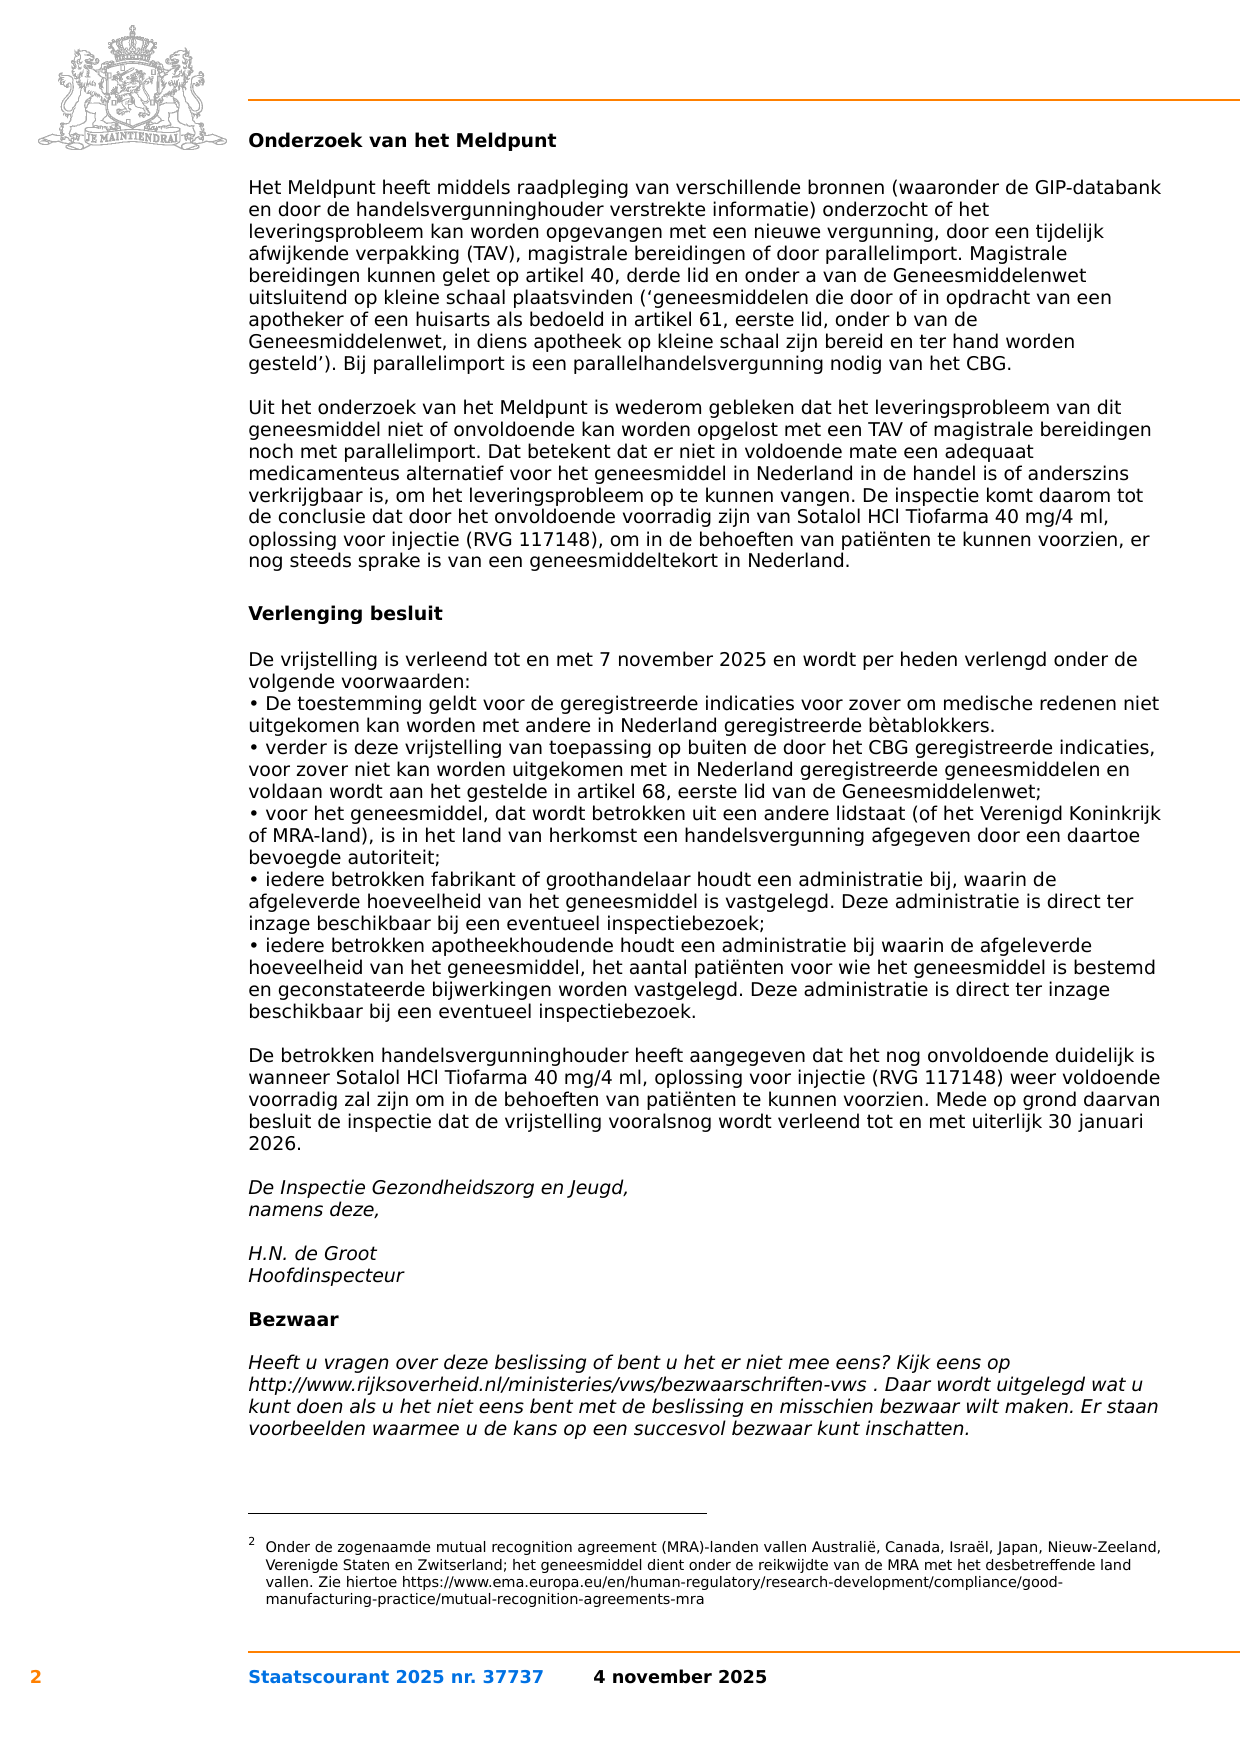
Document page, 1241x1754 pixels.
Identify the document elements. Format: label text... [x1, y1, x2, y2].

text Het Meldpunt heeft middels raadpleging van verschillende bronnen (waaronder de GIP-databank en door de handelsvergunninghouder verstrekte informatie) onderzocht of het leveringsprobleem kan worden opgevangen met een nieuwe vergunning, door een tijdelijk afwijkende verpakking (TAV), magistrale bereidingen of door parallelimport. Magistrale bereidingen kunnen gelet op artikel 40, derde lid en onder a van de Geneesmiddelenwet uitsluitend op kleine schaal plaatsvinden (‘geneesmiddelen die door of in opdracht van een apotheker of een huisarts als bedoeld in artikel 61, eerste lid, onder b van de Geneesmiddelenwet, in diens apotheek op kleine schaal zijn bereid en ter hand worden gesteld’). Bij parallelimport is een parallelhandelsvergunning nodig van het CBG. [248, 177, 1163, 375]
text • iedere betrokken apotheekhoudende houdt een administratie bij waarin de afgeleverde hoeveelheid van het geneesmiddel, het aantal patiënten voor wie het geneesmiddel is bestemd en geconstateerde bijwerkingen worden vastgelegd. Deze administratie is direct ter inzage beschikbaar bij een eventueel inspectiebezoek. [248, 935, 1163, 1023]
text Heeft u vragen over deze beslissing of bent u het er niet mee eens? Kijk eens op http://www.rijksoverheid.nl/ministeries/vws/bezwaarschriften-vws . Daar wordt uitgelegd wat u kunt doen als u het niet eens bent met de beslissing en misschien bezwaar wilt maken. Er staan voorbeelden waarmee u de kans op een succesvol bezwaar kunt inschatten. [248, 1352, 1163, 1440]
text Onder de zogenaamde mutual recognition agreement (MRA)-landen vallen Australië, Canada, Israël, Japan, Nieuw-Zeeland, Verenigde Staten en Zwitserland; het geneesmiddel dient onder de reikwijdte van de MRA met het desbetreffende land vallen. Zie hiertoe https://www.ema.europa.eu/en/human-regulatory/research-development/compliance/good-manufacturing-practice/mutual-recognition-agreements-mra [248, 1535, 1163, 1608]
text • voor het geneesmiddel, dat wordt betrokken uit een andere lidstaat (of het Verenigd Koninkrijk of MRA-land), is in het land van herkomst een handelsvergunning afgegeven door een daartoe bevoegde autoriteit; [248, 803, 1163, 869]
text • verder is deze vrijstelling van toepassing op buiten de door het CBG geregistreerde indicaties, voor zover niet kan worden uitgekomen met in Nederland geregistreerde geneesmiddelen en voldaan wordt aan het gestelde in artikel 68, eerste lid van de Geneesmiddelenwet; [248, 737, 1163, 803]
text De vrijstelling is verleend tot en met 7 november 2025 en wordt per heden verlengd onder de volgende voorwaarden: [248, 649, 1163, 693]
text Uit het onderzoek van het Meldpunt is wederom gebleken dat het leveringsprobleem van dit geneesmiddel niet of onvoldoende kan worden opgelost met een TAV of magistrale bereidingen noch met parallelimport. Dat betekent dat er niet in voldoende mate een adequaat medicamenteus alternatief voor het geneesmiddel in Nederland in de handel is of anderszins verkrijgbaar is, om het leveringsprobleem op te kunnen vangen. De inspectie komt daarom tot de conclusie dat door het onvoldoende voorradig zijn van Sotalol HCl Tiofarma 40 mg/4 ml, oplossing voor injectie (RVG 117148), om in de behoeften van patiënten te kunnen voorzien, er nog steeds sprake is van een geneesmiddeltekort in Nederland. [248, 397, 1163, 572]
subtitle Onderzoek van het Meldpunt [248, 130, 1163, 152]
text De betrokken handelsvergunninghouder heeft aangegeven dat het nog onvoldoende duidelijk is wanneer Sotalol HCl Tiofarma 40 mg/4 ml, oplossing voor injectie (RVG 117148) weer voldoende voorradig zal zijn om in de behoeften van patiënten te kunnen voorzien. Mede op grond daarvan besluit de inspectie dat de vrijstelling vooralsnog wordt verleend tot en met uiterlijk 30 januari 2026. [248, 1045, 1163, 1155]
text De Inspectie Gezondheidszorg en Jeugd, namens deze, H.N. de Groot Hoofdinspecteur [248, 1177, 1163, 1287]
picture [38, 25, 227, 150]
text Bezwaar [248, 1308, 1163, 1330]
text • iedere betrokken fabrikant of groothandelaar houdt een administratie bij, waarin de afgeleverde hoeveelheid van het geneesmiddel is vastgelegd. Deze administratie is direct ter inzage beschikbaar bij een eventueel inspectiebezoek; [248, 869, 1163, 935]
subtitle Verlenging besluit [248, 602, 1163, 624]
text • De toestemming geldt voor de geregistreerde indicaties voor zover om medische redenen niet uitgekomen kan worden met andere in Nederland geregistreerde bètablokkers. [248, 693, 1163, 737]
